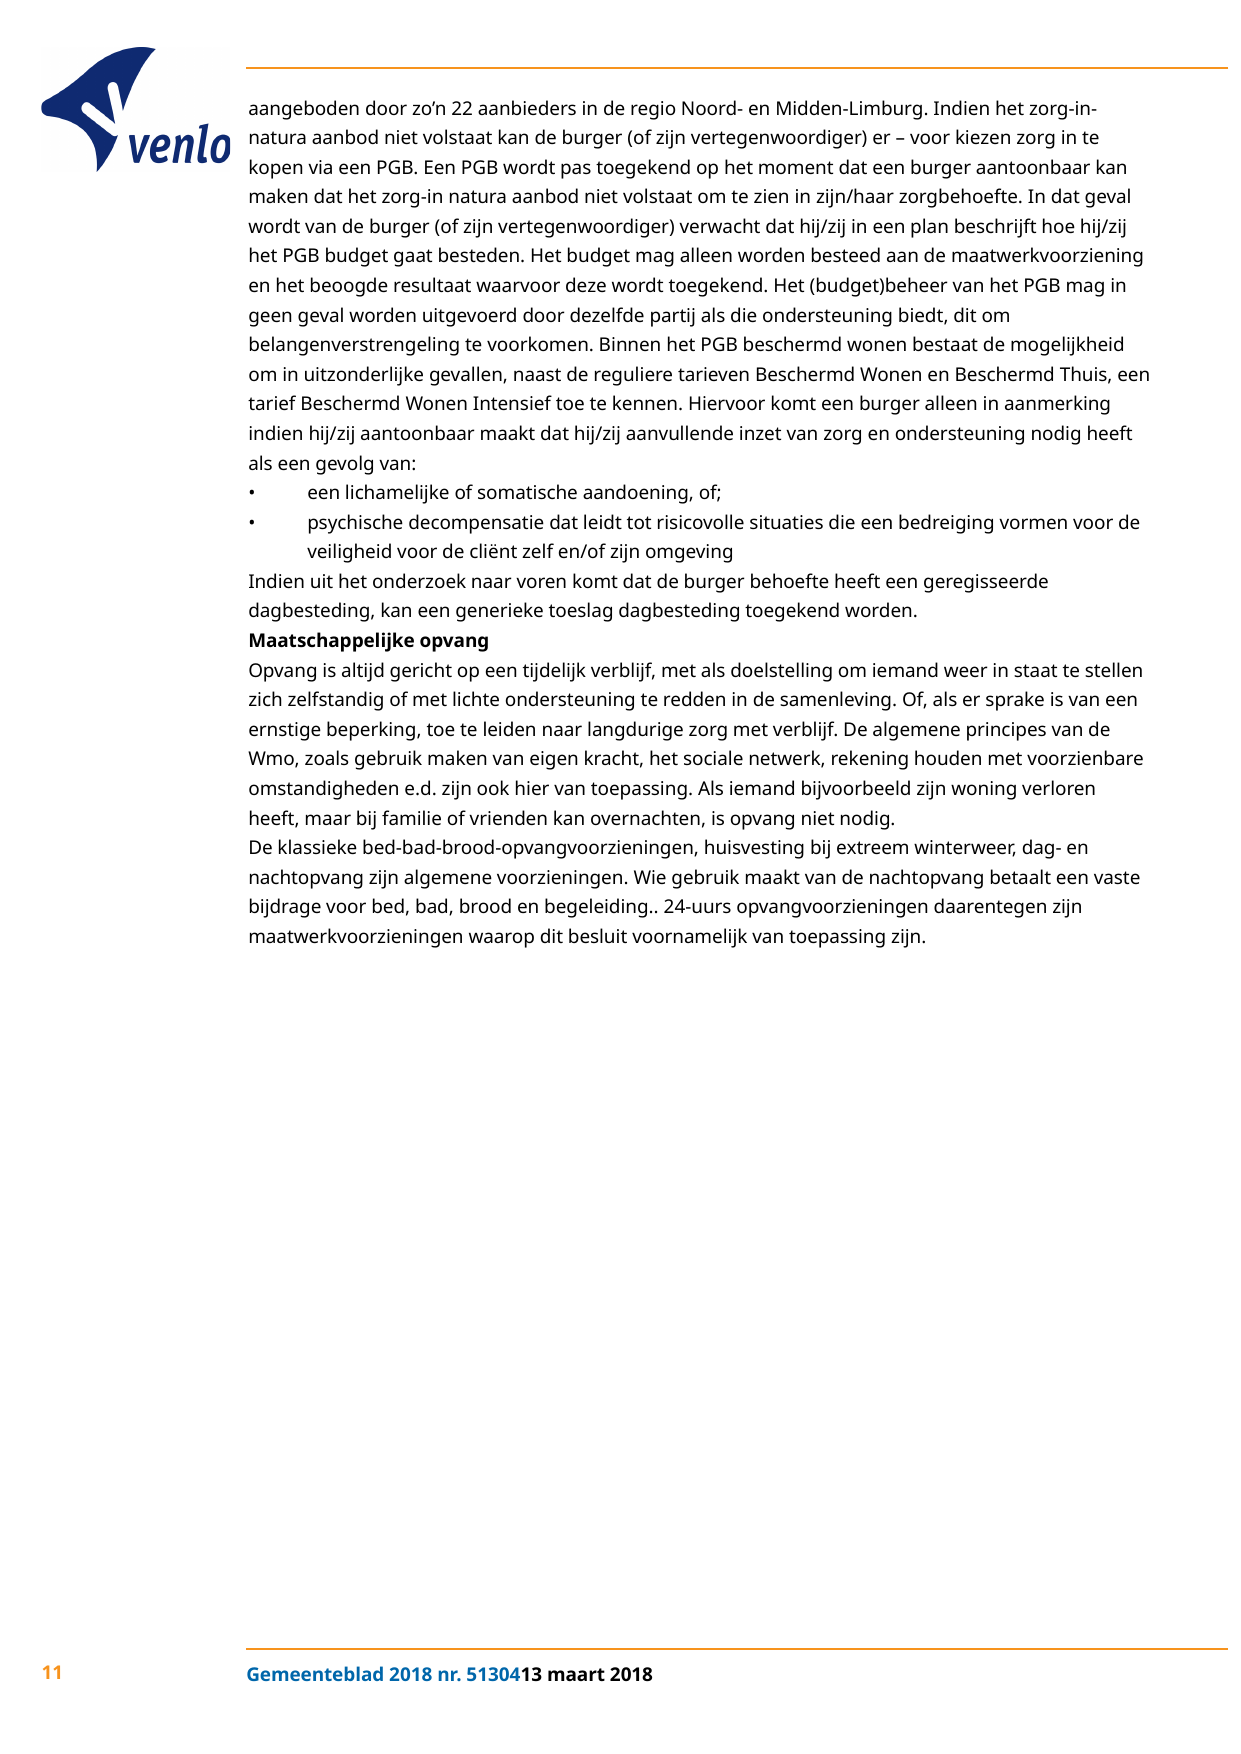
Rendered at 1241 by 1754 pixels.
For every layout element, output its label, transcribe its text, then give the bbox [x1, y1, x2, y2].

picture [41, 47, 231, 172]
text Maatschappelijke opvang [248, 627, 1152, 653]
text Indien uit het onderzoek naar voren komt dat de burger behoefte heeft een geregisseerde dagbesteding, kan een generieke toeslag dagbesteding toegekend worden. [248, 568, 1152, 623]
text Opvang is altijd gericht op een tijdelijk verblijf, met als doelstelling om iemand weer in staat te stellen zich zelfstandig of met lichte ondersteuning te redden in de samenleving. Of, als er sprake is van een ernstige beperking, toe te leiden naar langdurige zorg met verblijf. De algemene principes van de Wmo, zoals gebruik maken van eigen kracht, het sociale netwerk, rekening houden met voorzienbare omstandigheden e.d. zijn ook hier van toepassing. Als iemand bijvoorbeeld zijn woning verloren heeft, maar bij familie of vrienden kan overnachten, is opvang niet nodig. [248, 657, 1152, 831]
list psychische decompensatie dat leidt tot risicovolle situaties die een bedreiging vormen voor de veiligheid voor de cliënt zelf en/of zijn omgeving [248, 509, 1152, 564]
list een lichamelijke of somatische aandoening, of; [248, 479, 1152, 505]
text De klassieke bed-bad-brood-opvangvoorzieningen, huisvesting bij extreem winterweer, dag- en nachtopvang zijn algemene voorzieningen. Wie gebruik maakt van de nachtopvang betaalt een vaste bijdrage voor bed, bad, brood en begeleiding.. 24-uurs opvangvoorzieningen daarentegen zijn maatwerkvoorzieningen waarop dit besluit voornamelijk van toepassing zijn. [248, 834, 1152, 949]
text aangeboden door zo’n 22 aanbieders in de regio Noord- en Midden-Limburg. Indien het zorg-in-natura aanbod niet volstaat kan de burger (of zijn vertegenwoordiger) er – voor kiezen zorg in te kopen via een PGB. Een PGB wordt pas toegekend op het moment dat een burger aantoonbaar kan maken dat het zorg-in natura aanbod niet volstaat om te zien in zijn/haar zorgbehoefte. In dat geval wordt van de burger (of zijn vertegenwoordiger) verwacht dat hij/zij in een plan beschrijft hoe hij/zij het PGB budget gaat besteden. Het budget mag alleen worden besteed aan de maatwerkvoorziening en het beoogde resultaat waarvoor deze wordt toegekend. Het (budget)beheer van het PGB mag in geen geval worden uitgevoerd door dezelfde partij als die ondersteuning biedt, dit om belangenverstrengeling te voorkomen. Binnen het PGB beschermd wonen bestaat de mogelijkheid om in uitzonderlijke gevallen, naast de reguliere tarieven Beschermd Wonen en Beschermd Thuis, een tarief Beschermd Wonen Intensief toe te kennen. Hiervoor komt een burger alleen in aanmerking indien hij/zij aantoonbaar maakt dat hij/zij aanvullende inzet van zorg en ondersteuning nodig heeft als een gevolg van: [248, 95, 1152, 476]
